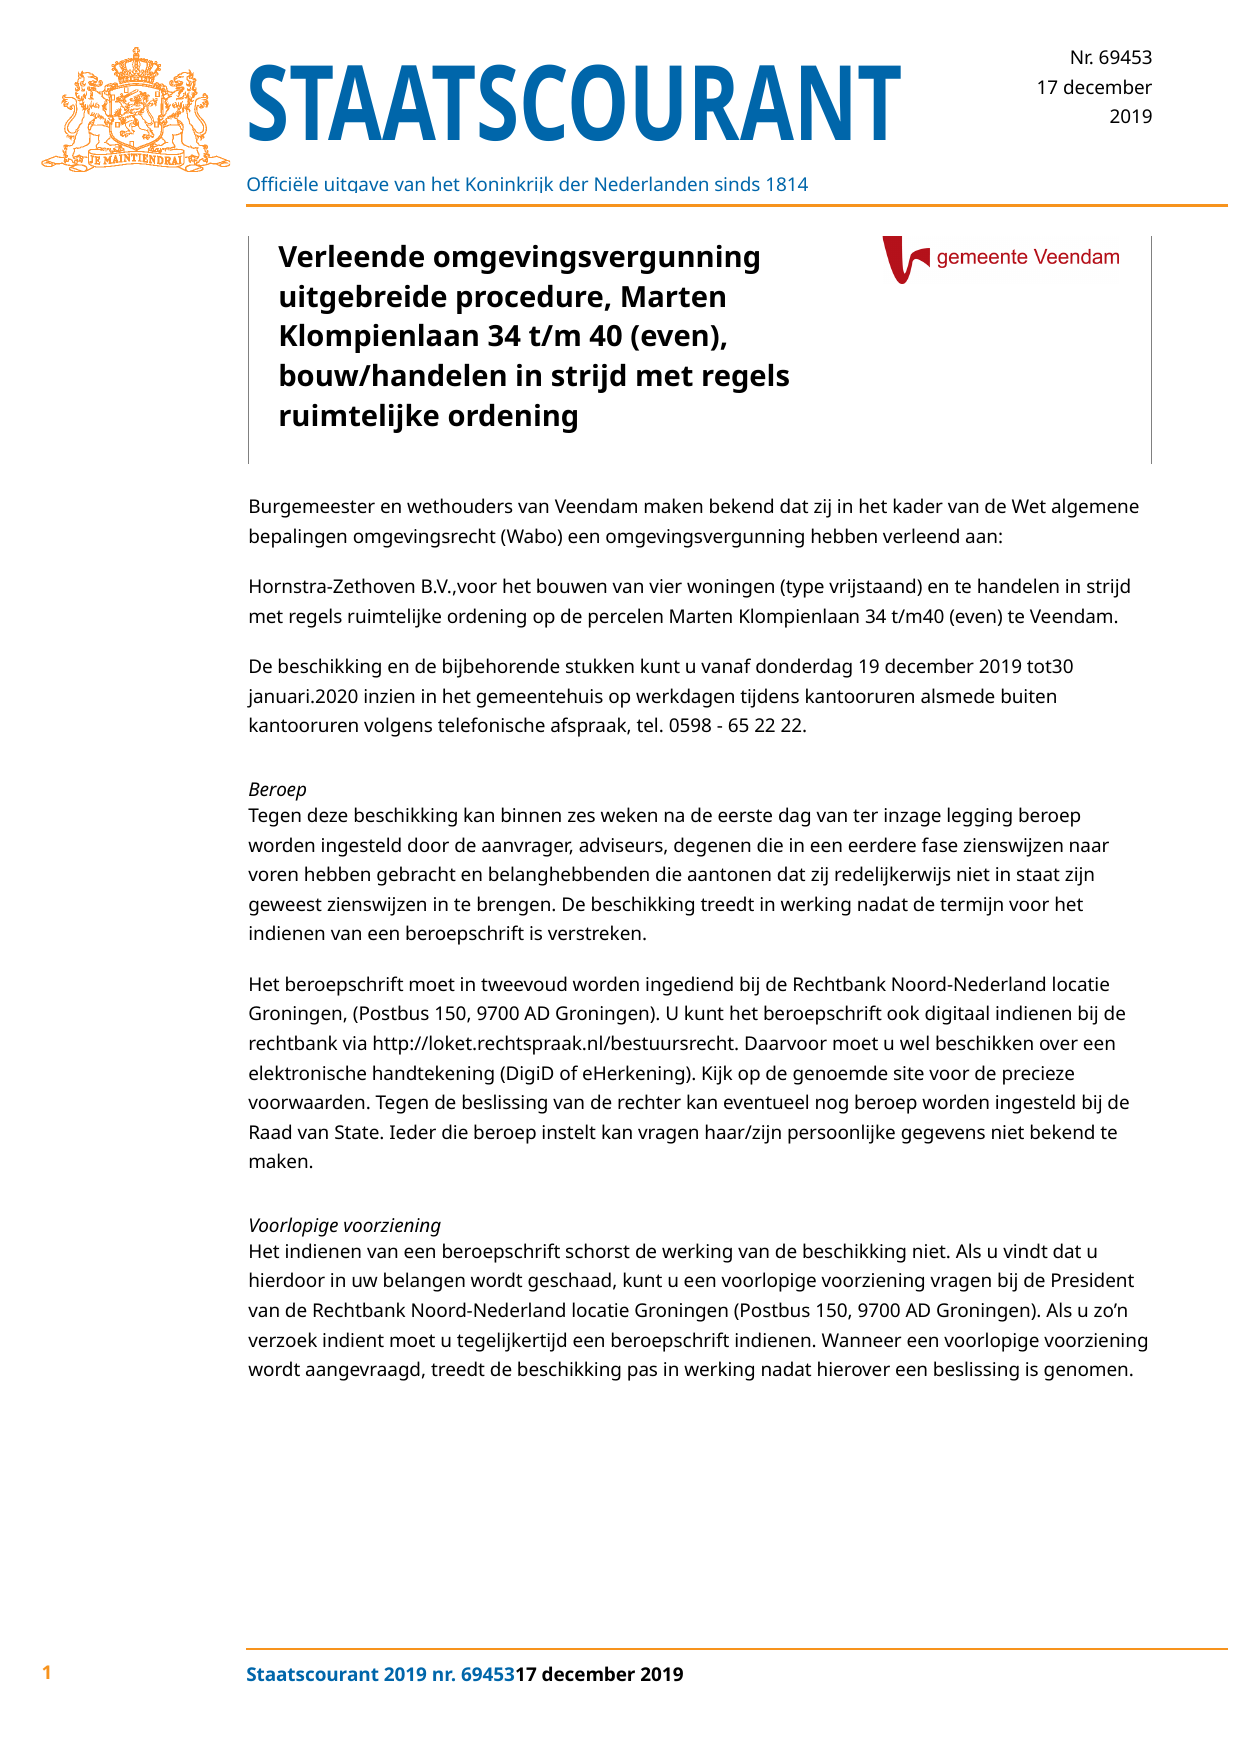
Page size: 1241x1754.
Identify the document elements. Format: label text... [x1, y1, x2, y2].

text Voorlopige voorziening [248, 1212, 1152, 1238]
table_header [850, 236, 1151, 464]
picture [882, 236, 1119, 284]
text Tegen deze beschikking kan binnen zes weken na de eerste dag van ter inzage legging beroep worden ingesteld door de aanvrager, adviseurs, degenen die in een eerdere fase zienswijzen naar voren hebben gebracht en belanghebbenden die aantonen dat zij redelijkerwijs niet in staat zijn geweest zienswijzen in te brengen. De beschikking treedt in werking nadat de termijn voor het indienen van een beroepschrift is verstreken. [248, 802, 1152, 946]
text Het indienen van een beroepschrift schorst de werking van de beschikking niet. Als u vindt dat u hierdoor in uw belangen wordt geschaad, kunt u een voorlopige voorziening vragen bij de President van de Rechtbank Noord-Nederland locatie Groningen (Postbus 150, 9700 AD Groningen). Als u zo’n verzoek indient moet u tegelijkertijd een beroepschrift indienen. Wanneer een voorlopige voorziening wordt aangevraagd, treedt de beschikking pas in werking nadat hierover een beslissing is genomen. [248, 1238, 1152, 1382]
table_header Verleende omgevingsvergunning uitgebreide procedure, Marten Klompienlaan 34 t/m 40 (even), bouw/handelen in strijd met regels ruimtelijke ordening [249, 236, 850, 464]
picture [41, 47, 231, 172]
text Hornstra-Zethoven B.V.,voor het bouwen van vier woningen (type vrijstaand) en te handelen in strijd met regels ruimtelijke ordening op de percelen Marten Klompienlaan 34 t/m40 (even) te Veendam. [248, 573, 1152, 629]
text Burgemeester en wethouders van Veendam maken bekend dat zij in het kader van de Wet algemene bepalingen omgevingsrecht (Wabo) een omgevingsvergunning hebben verleend aan: [248, 493, 1152, 549]
text De beschikking en de bijbehorende stukken kunt u vanaf donderdag 19 december 2019 tot30 januari.2020 inzien in het gemeentehuis op werkdagen tijdens kantooruren alsmede buiten kantooruren volgens telefonische afspraak, tel. 0598 - 65 22 22. [248, 653, 1152, 738]
text Het beroepschrift moet in tweevoud worden ingediend bij de Rechtbank Noord-Nederland locatie Groningen, (Postbus 150, 9700 AD Groningen). U kunt het beroepschrift ook digitaal indienen bij de rechtbank via http://loket.rechtspraak.nl/bestuursrecht. Daarvoor moet u wel beschikken over een elektronische handtekening (DigiD of eHerkening). Kijk op de genoemde site voor de precieze voorwaarden. Tegen de beslissing van de rechter kan eventueel nog beroep worden ingesteld bij de Raad van State. Ieder die beroep instelt kan vragen haar/zijn persoonlijke gegevens niet bekend te maken. [248, 971, 1152, 1174]
text Beroep [248, 776, 1152, 802]
